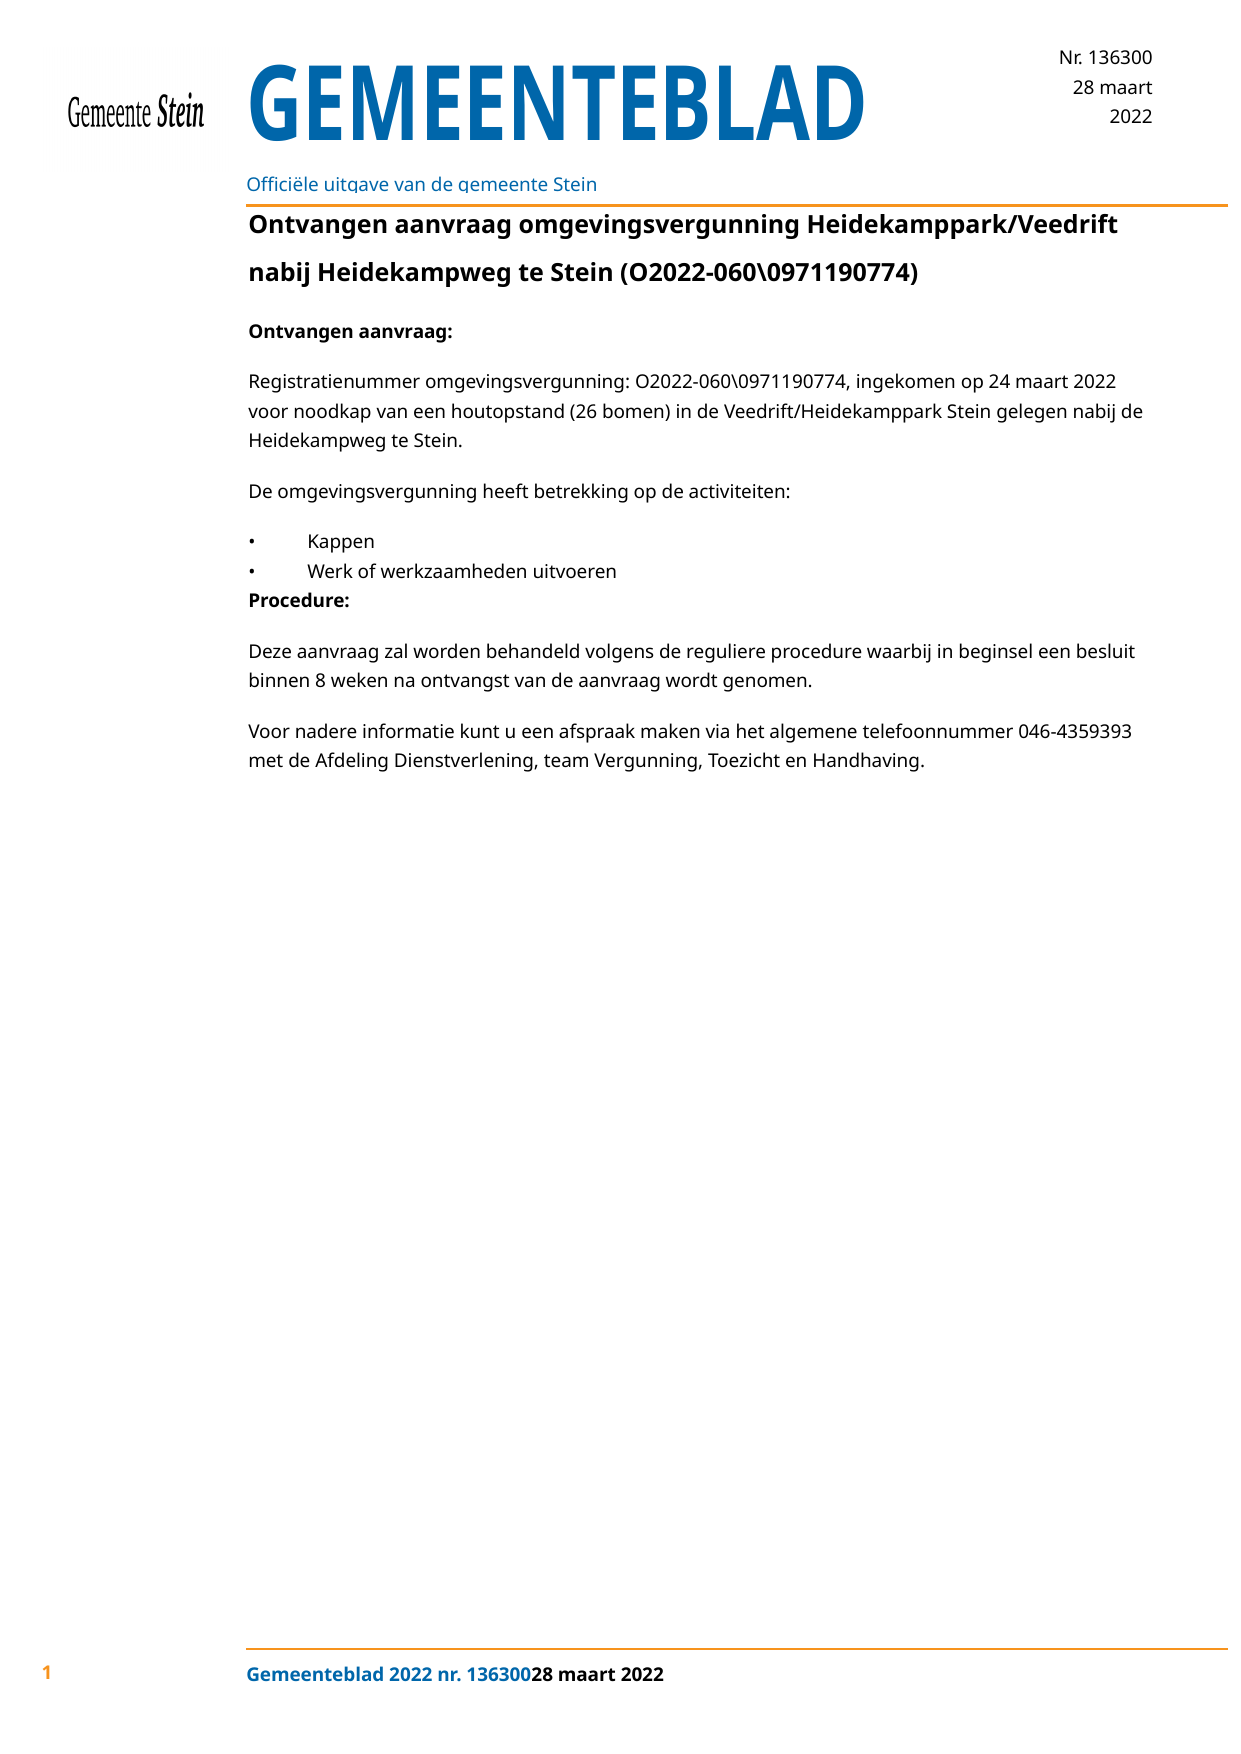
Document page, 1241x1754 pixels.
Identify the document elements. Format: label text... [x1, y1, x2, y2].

text De omgevingsvergunning heeft betrekking op de activiteiten: [248, 478, 1152, 504]
text Procedure: [248, 587, 1152, 613]
list Werk of werkzaamheden uitvoeren [248, 558, 1152, 584]
list Kappen [248, 528, 1152, 554]
text Registratienummer omgevingsvergunning: O2022-060\0971190774, ingekomen op 24 maart 2022 voor noodkap van een houtopstand (26 bomen) in de Veedrift/Heidekamppark Stein gelegen nabij de Heidekampweg te Stein. [248, 368, 1152, 453]
picture [41, 47, 231, 172]
text Ontvangen aanvraag omgevingsvergunning Heidekamppark/Veedrift nabij Heidekampweg te Stein (O2022-060\0971190774) [248, 207, 1152, 288]
text Deze aanvraag zal worden behandeld volgens de reguliere procedure waarbij in beginsel een besluit binnen 8 weken na ontvangst van de aanvraag wordt genomen. [248, 638, 1152, 693]
text Ontvangen aanvraag: [248, 318, 1152, 344]
text Voor nadere informatie kunt u een afspraak maken via het algemene telefoonnummer 046-4359393 met de Afdeling Dienstverlening, team Vergunning, Toezicht en Handhaving. [248, 718, 1152, 773]
